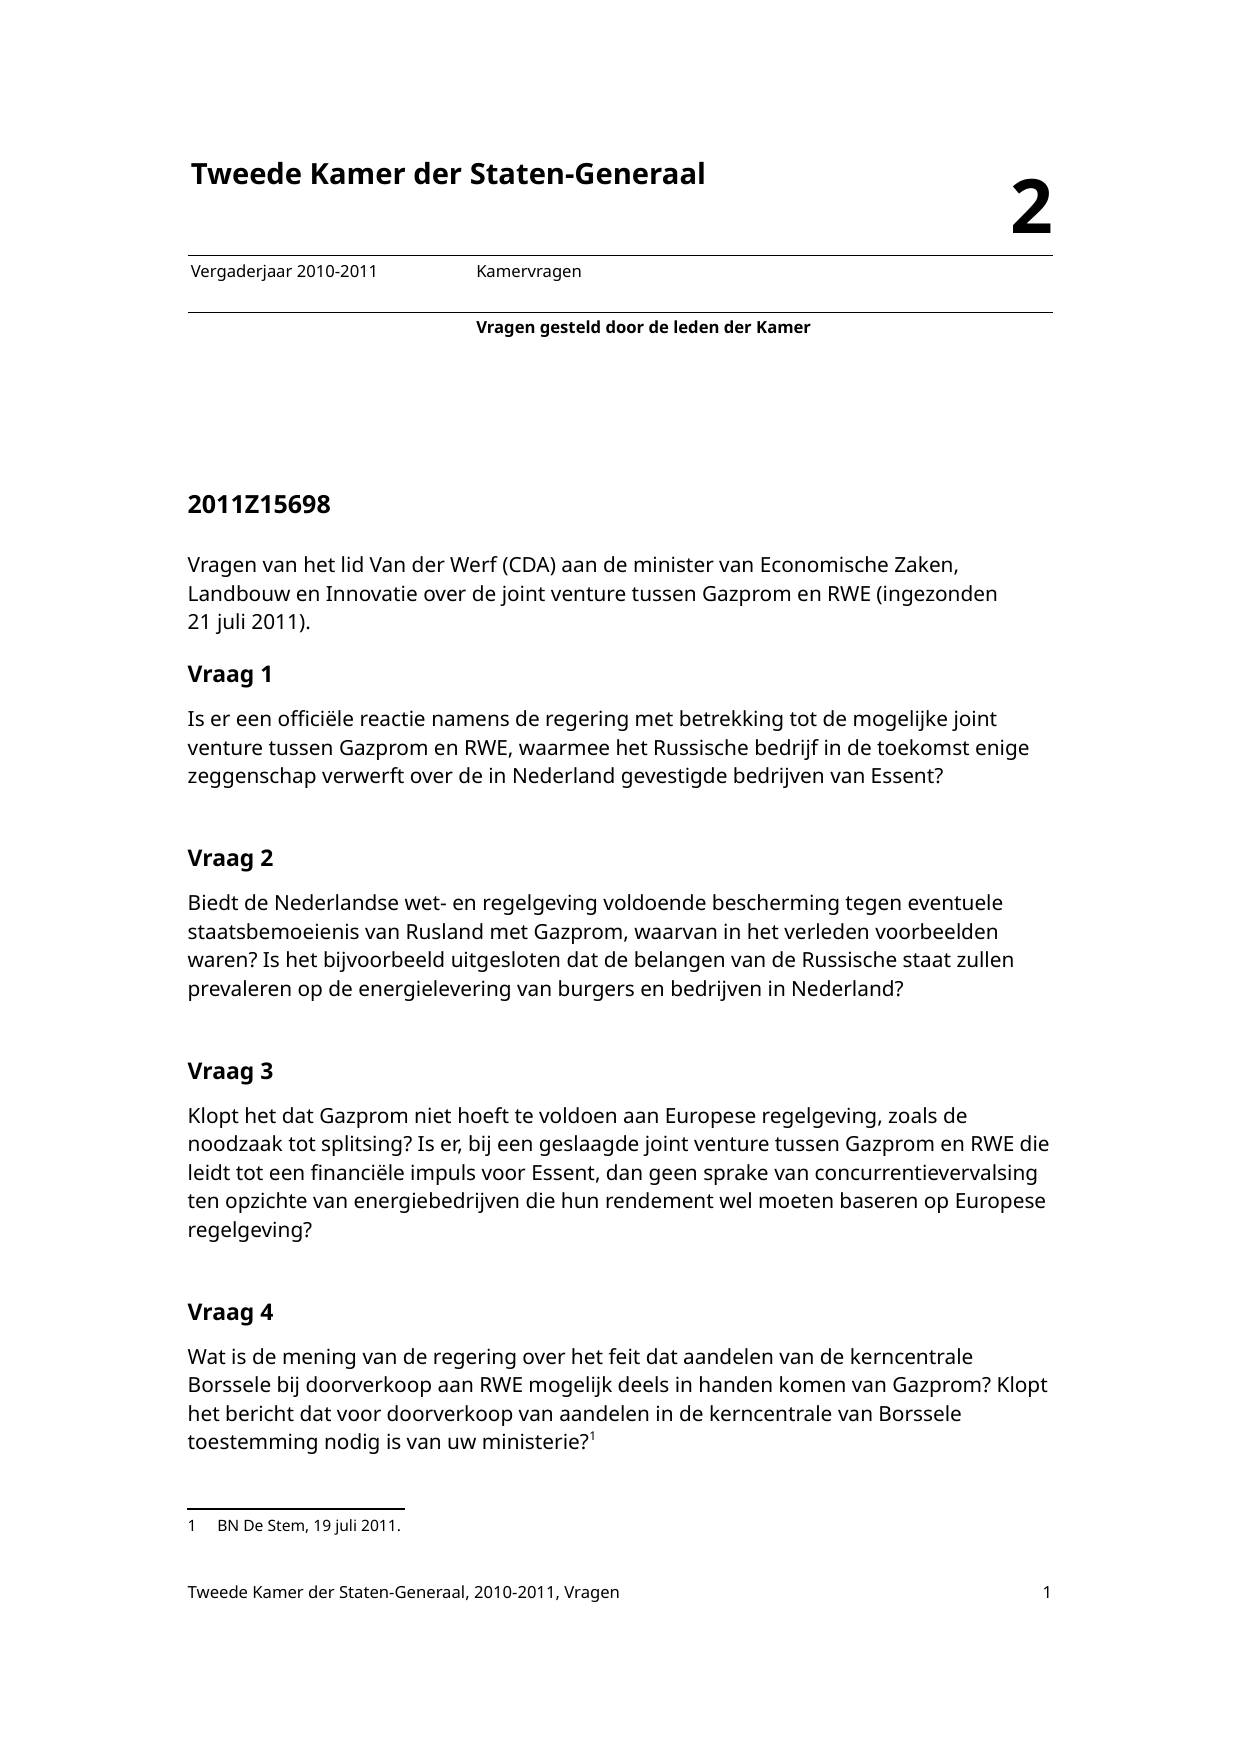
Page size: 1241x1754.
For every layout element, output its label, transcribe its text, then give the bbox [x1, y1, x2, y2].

subtitle Vraag 3 [187, 1055, 1053, 1086]
text Klopt het dat Gazprom niet hoeft te voldoen aan Europese regelgeving, zoals de noodzaak tot splitsing? Is er, bij een geslaagde joint venture tussen Gazprom en RWE die leidt tot een financiële impuls voor Essent, dan geen sprake van concurrentievervalsing ten opzichte van energiebedrijven die hun rendement wel moeten baseren op Europese regelgeving? [187, 1101, 1053, 1243]
text 2011Z15698 [187, 487, 1053, 521]
text Wat is de mening van de regering over het feit dat aandelen van de kerncentrale Borssele bij doorverkoop aan RWE mogelijk deels in handen komen van Gazprom? Klopt het bericht dat voor doorverkoop van aandelen in de kerncentrale van Borssele toestemming nodig is van uw ministerie? [187, 1342, 1053, 1456]
text BN De Stem, 19 juli 2011. [187, 1508, 1053, 1536]
table_header 2 [880, 150, 1053, 255]
subtitle Vraag 2 [187, 842, 1053, 873]
table_cell Kamervragen [473, 256, 1053, 312]
table_cell Vergaderjaar 2010-2011 [188, 256, 473, 312]
text Biedt de Nederlandse wet- en regelgeving voldoende bescherming tegen eventuele staatsbemoeienis van Rusland met Gazprom, waarvan in het verleden voorbeelden waren? Is het bijvoorbeeld uitgesloten dat de belangen van de Russische staat zullen prevaleren op de energielevering van burgers en bedrijven in Nederland? [187, 888, 1053, 1002]
table_cell [188, 313, 473, 339]
subtitle Vraag 1 [187, 658, 1053, 689]
text Is er een officiële reactie namens de regering met betrekking tot de mogelijke joint venture tussen Gazprom en RWE, waarmee het Russische bedrijf in de toekomst enige zeggenschap verwerft over de in Nederland gevestigde bedrijven van Essent? [187, 704, 1053, 790]
table_cell Vragen gesteld door de leden der Kamer [473, 313, 1053, 339]
subtitle Vraag 4 [187, 1296, 1053, 1327]
table_header Tweede Kamer der Staten-Generaal [188, 150, 879, 255]
text Vragen van het lid Van der Werf (CDA) aan de minister van Economische Zaken, Landbouw en Innovatie over de joint venture tussen Gazprom en RWE (ingezonden 21 juli 2011). [187, 550, 1053, 636]
